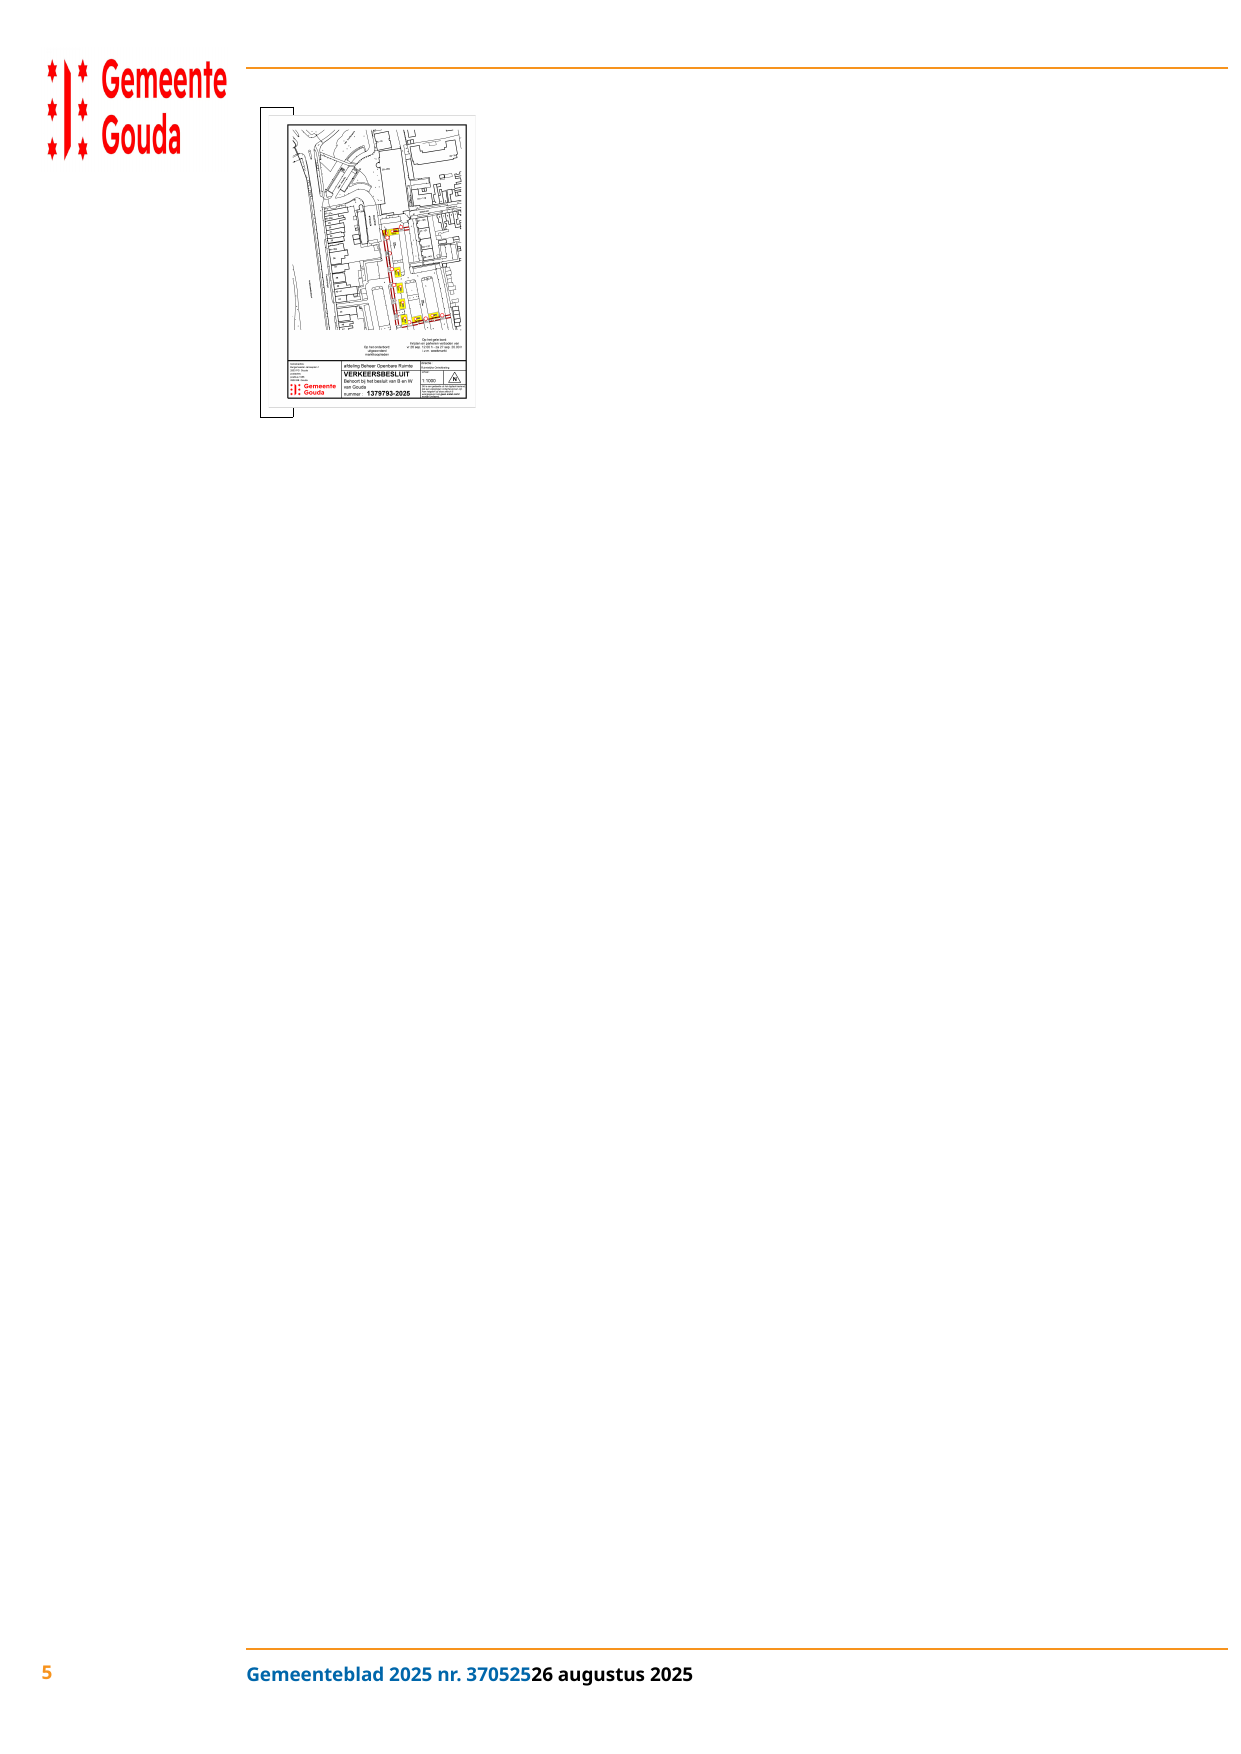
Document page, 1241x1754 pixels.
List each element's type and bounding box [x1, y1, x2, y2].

picture [268, 115, 476, 408]
picture [41, 47, 231, 172]
